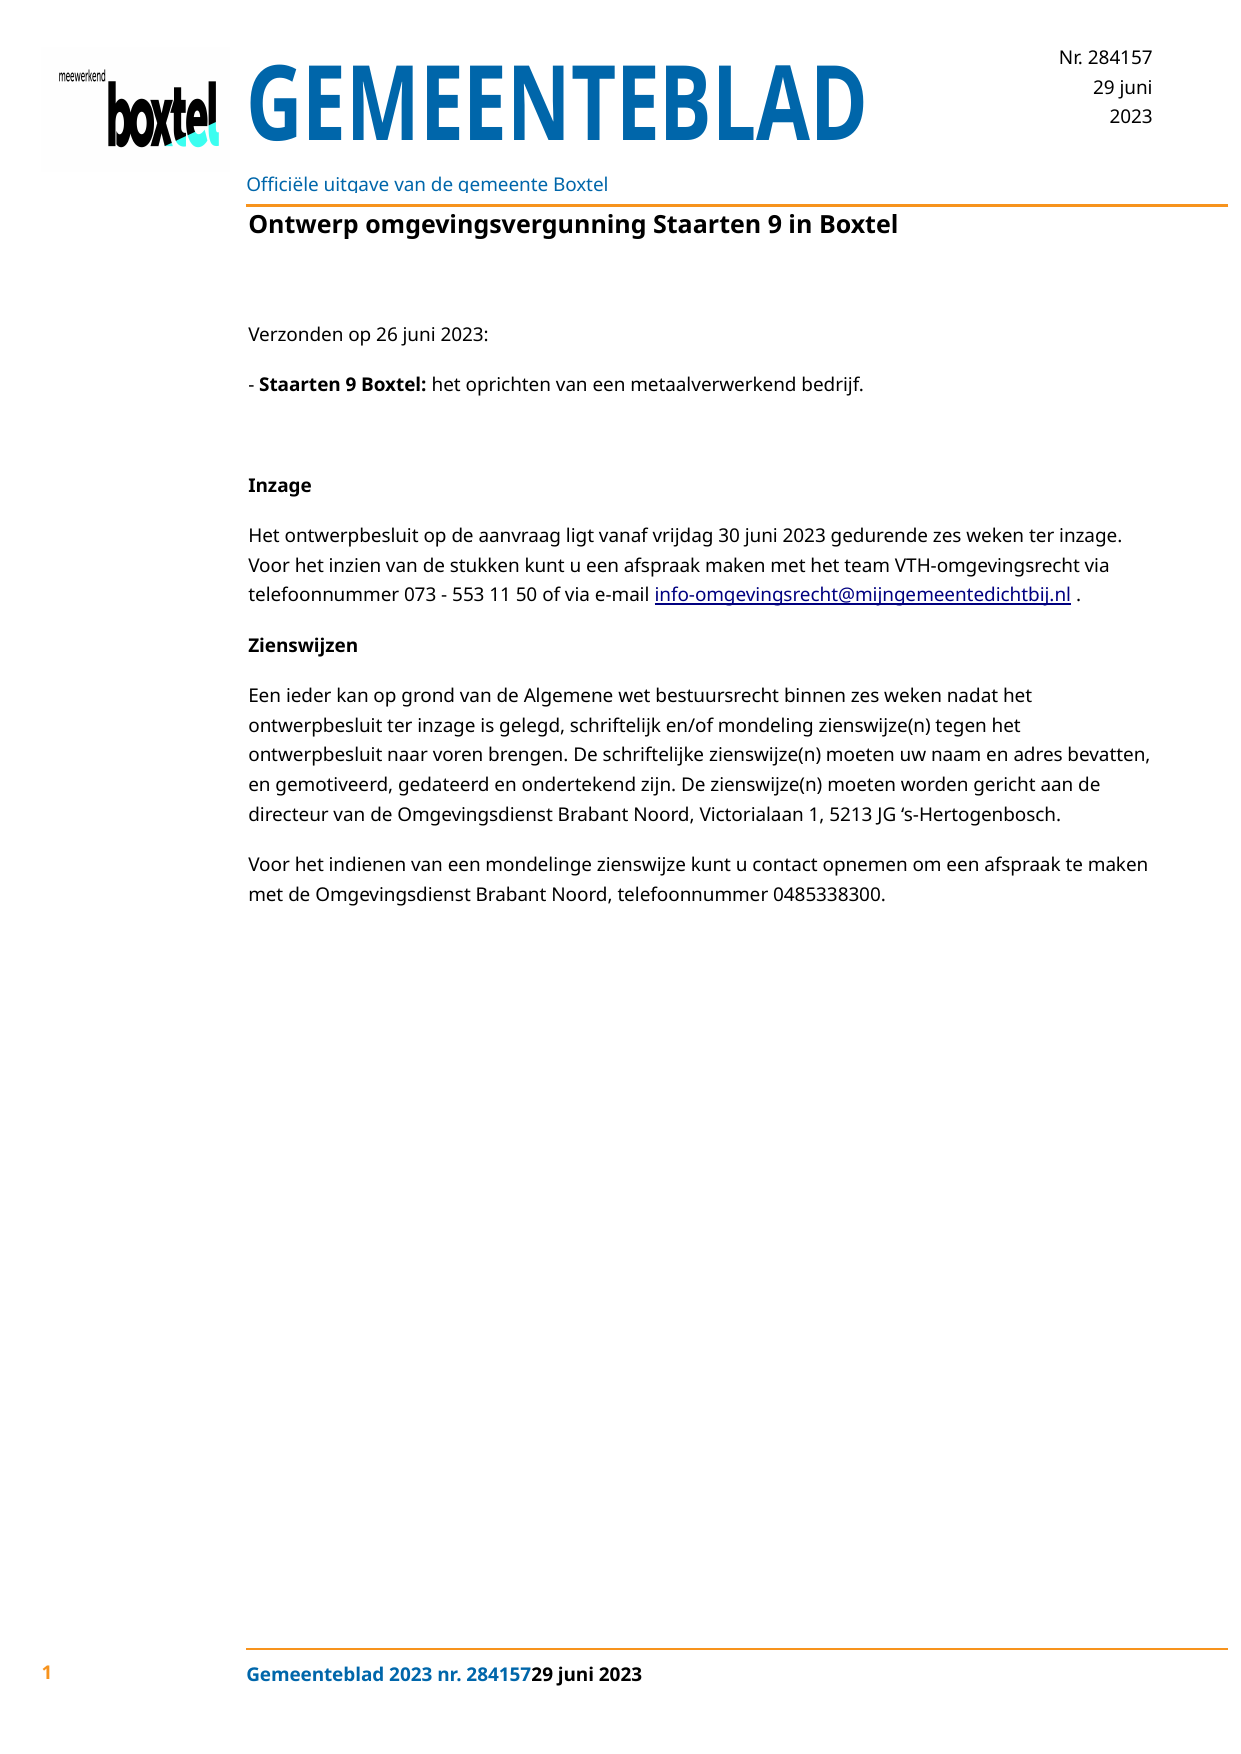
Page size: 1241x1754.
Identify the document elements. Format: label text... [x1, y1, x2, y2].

text Voor het indienen van een mondelinge zienswijze kunt u contact opnemen om een afspraak te maken met de Omgevingsdienst Brabant Noord, telefoonnummer 0485338300. [248, 851, 1152, 906]
text Ontwerp omgevingsvergunning Staarten 9 in Boxtel [248, 207, 1152, 241]
text Inzage [248, 472, 1152, 498]
text Een ieder kan op grond van de Algemene wet bestuursrecht binnen zes weken nadat het ontwerpbesluit ter inzage is gelegd, schriftelijk en/of mondeling zienswijze(n) tegen het ontwerpbesluit naar voren brengen. De schriftelijke zienswijze(n) moeten uw naam en adres bevatten, en gemotiveerd, gedateerd en ondertekend zijn. De zienswijze(n) moeten worden gericht aan de directeur van de Omgevingsdienst Brabant Noord, Victorialaan 1, 5213 JG ‘s-Hertogenbosch. [248, 682, 1152, 826]
picture [41, 47, 231, 172]
text - Staarten 9 Boxtel: het oprichten van een metaalverwerkend bedrijf. [248, 371, 1152, 397]
text Verzonden op 26 juni 2023: [248, 321, 1152, 346]
text Het ontwerpbesluit op de aanvraag ligt vanaf vrijdag 30 juni 2023 gedurende zes weken ter inzage. Voor het inzien van de stukken kunt u een afspraak maken met het team VTH-omgevingsrecht via telefoonnummer 073 - 553 11 50 of via e-mail info-omgevingsrecht@mijngemeentedichtbij.nl . [248, 522, 1152, 607]
text Zienswijzen [248, 632, 1152, 658]
